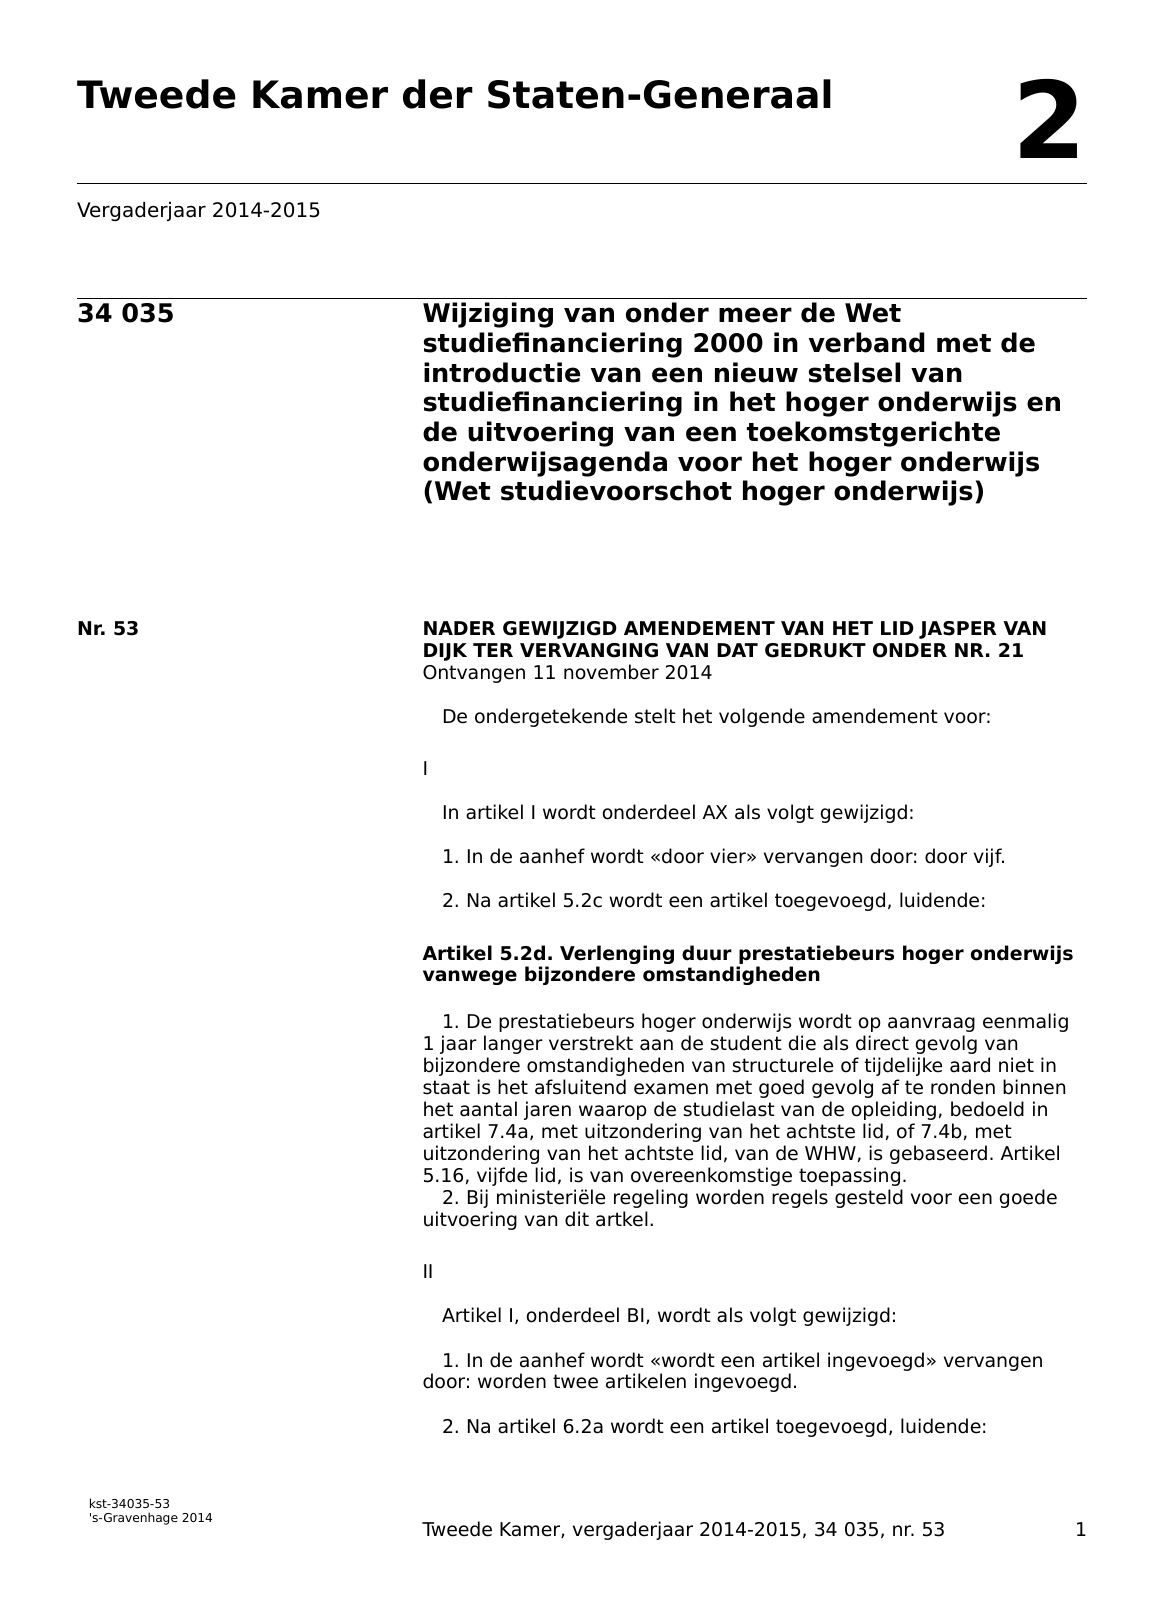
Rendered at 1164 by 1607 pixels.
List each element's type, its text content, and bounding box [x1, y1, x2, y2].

subtitle II [422, 1261, 1087, 1283]
text 2. Bij ministeriële regeling worden regels gesteld voor een goede uitvoering van dit artkel. [422, 1187, 1087, 1231]
table_cell Vergaderjaar 2014-2015 [77, 184, 1087, 298]
text Ontvangen 11 november 2014 [422, 662, 1087, 684]
text 1. In de aanhef wordt «door vier» vervangen door: door vijf. [422, 846, 1087, 868]
table_header Tweede Kamer der Staten-Generaal [77, 59, 886, 183]
text De ondergetekende stelt het volgende amendement voor: [422, 706, 1087, 728]
text 2. Na artikel 6.2a wordt een artikel toegevoegd, luidende: [422, 1416, 1087, 1438]
text Artikel I, onderdeel BI, wordt als volgt gewijzigd: [422, 1305, 1087, 1327]
subtitle Nr. 53 NADER GEWIJZIGD AMENDEMENT VAN HET LID JASPER VAN DIJK TER VERVANGING VAN DAT GEDRUKT ONDER NR. 21 [77, 618, 1087, 662]
text 's-Gravenhage 2014 [88, 1511, 323, 1525]
subtitle 34 035 Wijziging van onder meer de Wet studiefinanciering 2000 in verband met de introductie van een nieuw stelsel van studiefinanciering in het hoger onderwijs en de uitvoering van een toekomstgerichte onderwijsagenda voor het hoger onderwijs (Wet studievoorschot hoger onderwijs) [77, 299, 1087, 507]
text 1. In de aanhef wordt «wordt een artikel ingevoegd» vervangen door: worden twee artikelen ingevoegd. [422, 1349, 1087, 1393]
text kst-34035-53 [88, 1497, 323, 1511]
text In artikel I wordt onderdeel AX als volgt gewijzigd: [422, 802, 1087, 824]
subtitle Artikel 5.2d. Verlenging duur prestatiebeurs hoger onderwijs vanwege bijzondere omstandigheden [422, 942, 1087, 986]
table_header 2 [886, 59, 1087, 183]
subtitle I [422, 758, 1087, 780]
text 1. De prestatiebeurs hoger onderwijs wordt op aanvraag eenmalig 1 jaar langer verstrekt aan de student die als direct gevolg van bijzondere omstandigheden van structurele of tijdelijke aard niet in staat is het afsluitend examen met goed gevolg af te ronden binnen het aantal jaren waarop de studielast van de opleiding, bedoeld in artikel 7.4a, met uitzondering van het achtste lid, of 7.4b, met uitzondering van het achtste lid, van de WHW, is gebaseerd. Artikel 5.16, vijfde lid, is van overeenkomstige toepassing. [422, 1011, 1087, 1187]
text 2. Na artikel 5.2c wordt een artikel toegevoegd, luidende: [422, 890, 1087, 912]
